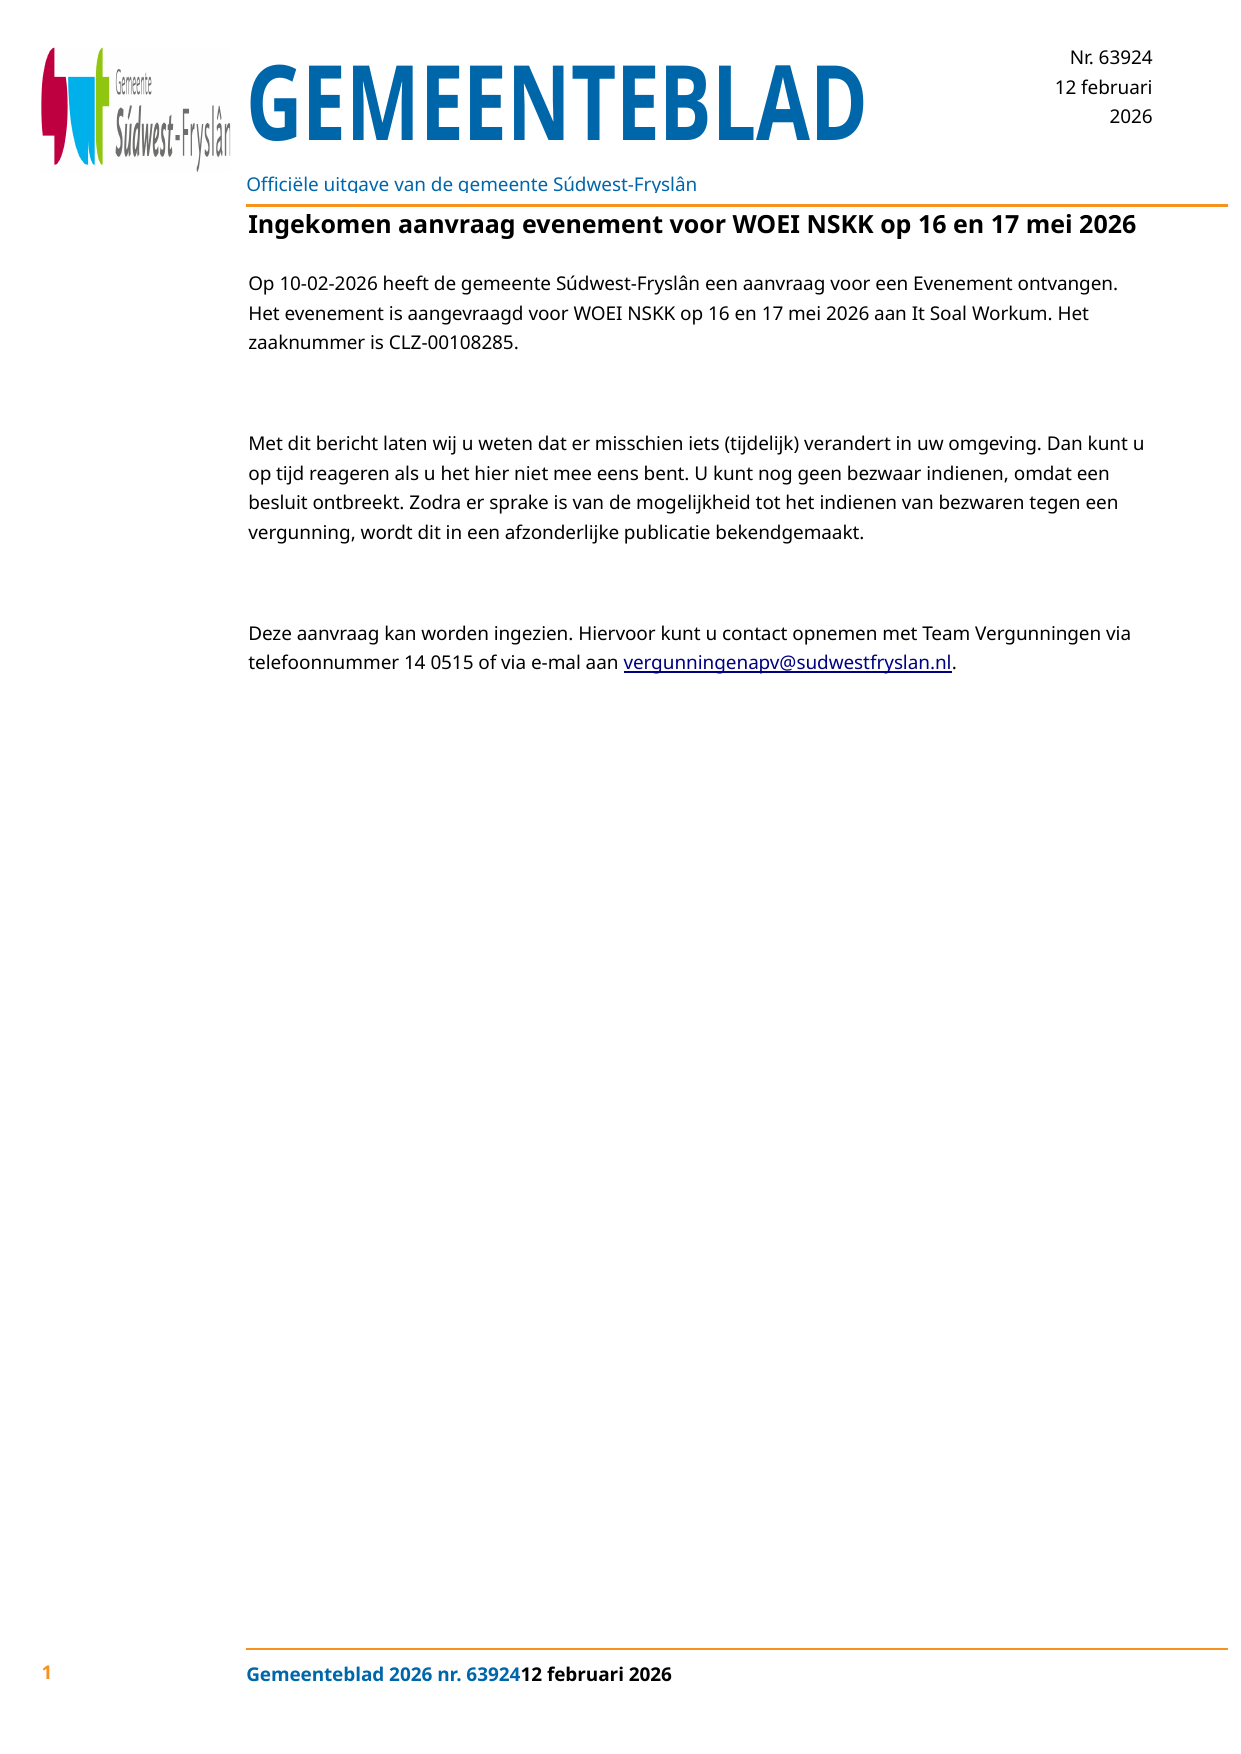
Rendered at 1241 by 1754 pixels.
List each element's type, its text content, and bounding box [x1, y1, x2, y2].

text Deze aanvraag kan worden ingezien. Hiervoor kunt u contact opnemen met Team Vergunningen via telefoonnummer 14 0515 of via e-mal aan vergunningenapv@sudwestfryslan.nl. [248, 620, 1152, 675]
picture [41, 47, 231, 172]
text Ingekomen aanvraag evenement voor WOEI NSKK op 16 en 17 mei 2026 [248, 207, 1152, 241]
text Met dit bericht laten wij u weten dat er misschien iets (tijdelijk) verandert in uw omgeving. Dan kunt u op tijd reageren als u het hier niet mee eens bent. U kunt nog geen bezwaar indienen, omdat een besluit ontbreekt. Zodra er sprake is van de mogelijkheid tot het indienen van bezwaren tegen een vergunning, wordt dit in een afzonderlijke publicatie bekendgemaakt. [248, 430, 1152, 545]
text Op 10-02-2026 heeft de gemeente Súdwest-Fryslân een aanvraag voor een Evenement ontvangen. Het evenement is aangevraagd voor WOEI NSKK op 16 en 17 mei 2026 aan It Soal Workum. Het zaaknummer is CLZ-00108285. [248, 270, 1152, 355]
